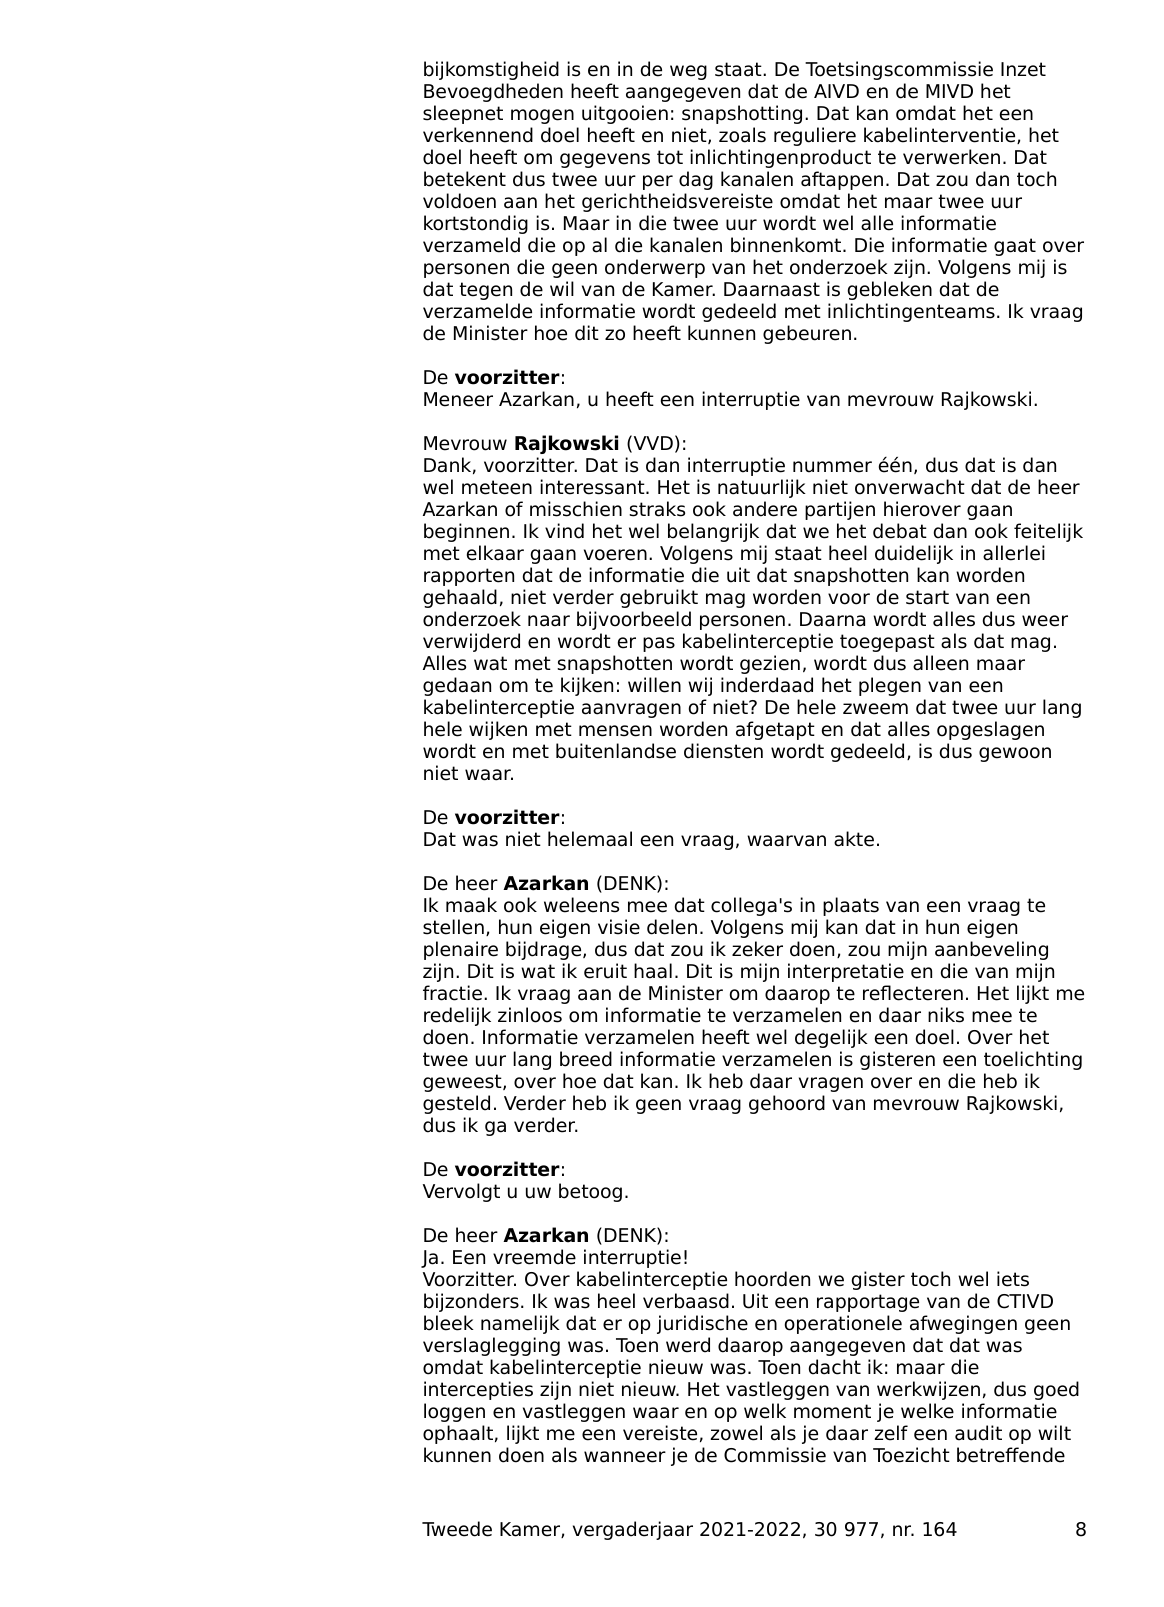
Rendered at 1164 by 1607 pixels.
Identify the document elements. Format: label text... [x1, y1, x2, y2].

text De voorzitter: [422, 1159, 1087, 1181]
text Voorzitter. Over kabelinterceptie hoorden we gister toch wel iets bijzonders. Ik was heel verbaasd. Uit een rapportage van de CTIVD bleek namelijk dat er op juridische en operationele afwegingen geen verslaglegging was. Toen werd daarop aangegeven dat dat was omdat kabelinterceptie nieuw was. Toen dacht ik: maar die intercepties zijn niet nieuw. Het vastleggen van werkwijzen, dus goed loggen en vastleggen waar en op welk moment je welke informatie ophaalt, lijkt me een vereiste, zowel als je daar zelf een audit op wilt kunnen doen als wanneer je de Commissie van Toezicht betreffende [422, 1269, 1087, 1467]
text Vervolgt u uw betoog. [422, 1181, 1087, 1203]
text Ik maak ook weleens mee dat collega's in plaats van een vraag te stellen, hun eigen visie delen. Volgens mij kan dat in hun eigen plenaire bijdrage, dus dat zou ik zeker doen, zou mijn aanbeveling zijn. Dit is wat ik eruit haal. Dit is mijn interpretatie en die van mijn fractie. Ik vraag aan de Minister om daarop te reflecteren. Het lijkt me redelijk zinloos om informatie te verzamelen en daar niks mee te doen. Informatie verzamelen heeft wel degelijk een doel. Over het twee uur lang breed informatie verzamelen is gisteren een toelichting geweest, over hoe dat kan. Ik heb daar vragen over en die heb ik gesteld. Verder heb ik geen vraag gehoord van mevrouw Rajkowski, dus ik ga verder. [422, 895, 1087, 1137]
text De voorzitter: [422, 367, 1087, 389]
text Mevrouw Rajkowski (VVD): [422, 433, 1087, 455]
text Dank, voorzitter. Dat is dan interruptie nummer één, dus dat is dan wel meteen interessant. Het is natuurlijk niet onverwacht dat de heer Azarkan of misschien straks ook andere partijen hierover gaan beginnen. Ik vind het wel belangrijk dat we het debat dan ook feitelijk met elkaar gaan voeren. Volgens mij staat heel duidelijk in allerlei rapporten dat de informatie die uit dat snapshotten kan worden gehaald, niet verder gebruikt mag worden voor de start van een onderzoek naar bijvoorbeeld personen. Daarna wordt alles dus weer verwijderd en wordt er pas kabelinterceptie toegepast als dat mag. Alles wat met snapshotten wordt gezien, wordt dus alleen maar gedaan om te kijken: willen wij inderdaad het plegen van een kabelinterceptie aanvragen of niet? De hele zweem dat twee uur lang hele wijken met mensen worden afgetapt en dat alles opgeslagen wordt en met buitenlandse diensten wordt gedeeld, is dus gewoon niet waar. [422, 455, 1087, 785]
text De heer Azarkan (DENK): [422, 873, 1087, 895]
text Dat was niet helemaal een vraag, waarvan akte. [422, 829, 1087, 851]
text Meneer Azarkan, u heeft een interruptie van mevrouw Rajkowski. [422, 389, 1087, 411]
text De heer Azarkan (DENK): [422, 1225, 1087, 1247]
text bijkomstigheid is en in de weg staat. De Toetsingscommissie Inzet Bevoegdheden heeft aangegeven dat de AIVD en de MIVD het sleepnet mogen uitgooien: snapshotting. Dat kan omdat het een verkennend doel heeft en niet, zoals reguliere kabelinterventie, het doel heeft om gegevens tot inlichtingenproduct te verwerken. Dat betekent dus twee uur per dag kanalen aftappen. Dat zou dan toch voldoen aan het gerichtheidsvereiste omdat het maar twee uur kortstondig is. Maar in die twee uur wordt wel alle informatie verzameld die op al die kanalen binnenkomt. Die informatie gaat over personen die geen onderwerp van het onderzoek zijn. Volgens mij is dat tegen de wil van de Kamer. Daarnaast is gebleken dat de verzamelde informatie wordt gedeeld met inlichtingenteams. Ik vraag de Minister hoe dit zo heeft kunnen gebeuren. [422, 59, 1087, 345]
text Ja. Een vreemde interruptie! [422, 1247, 1087, 1269]
text De voorzitter: [422, 807, 1087, 829]
